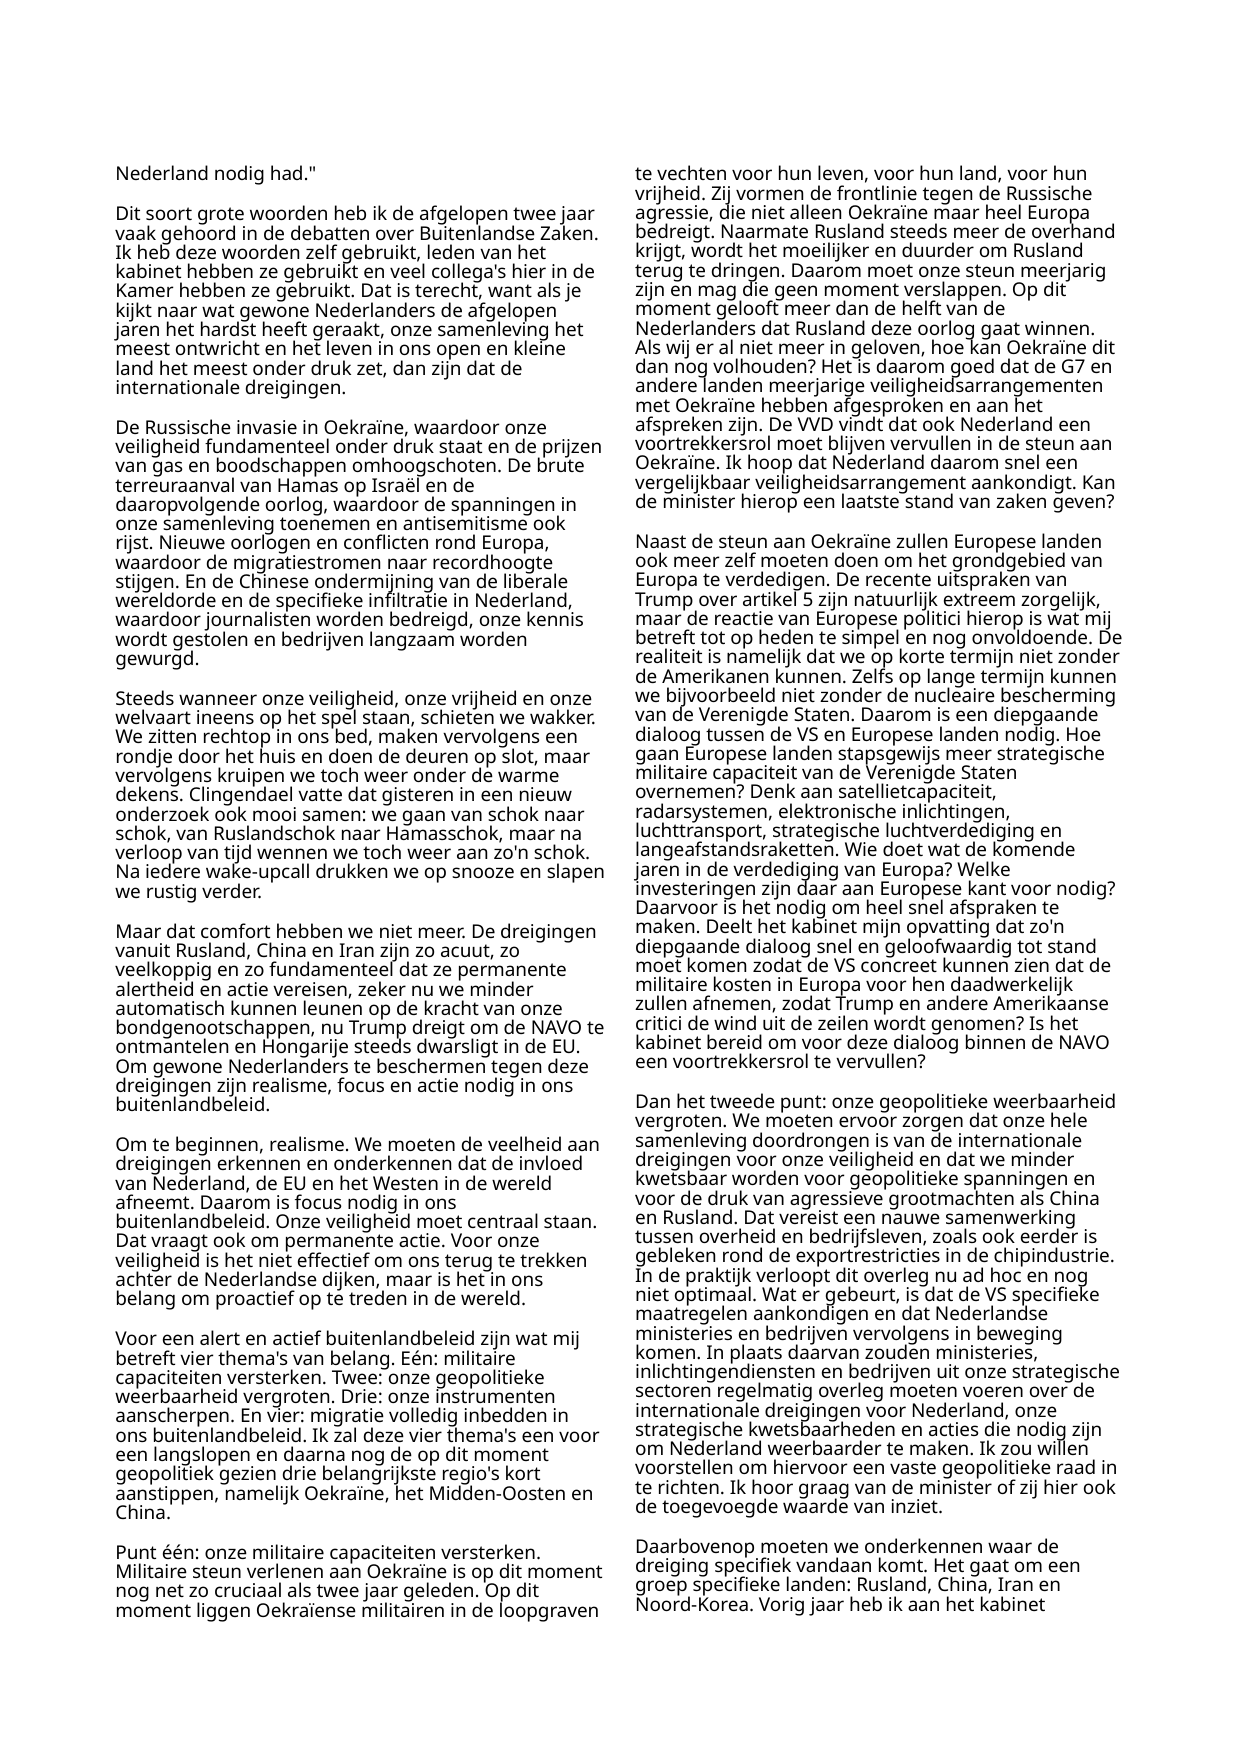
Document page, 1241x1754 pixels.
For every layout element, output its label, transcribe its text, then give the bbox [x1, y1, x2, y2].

text Steeds wanneer onze veiligheid, onze vrijheid en onze welvaart ineens op het spel staan, schieten we wakker. We zitten rechtop in ons bed, maken vervolgens een rondje door het huis en doen de deuren op slot, maar vervolgens kruipen we toch weer onder de warme dekens. Clingendael vatte dat gisteren in een nieuw onderzoek ook mooi samen: we gaan van schok naar schok, van Ruslandschok naar Hamasschok, maar na verloop van tijd wennen we toch weer aan zo'n schok. Na iedere wake-upcall drukken we op snooze en slapen we rustig verder. [115, 690, 605, 902]
text De Russische invasie in Oekraïne, waardoor onze veiligheid fundamenteel onder druk staat en de prijzen van gas en boodschappen omhoogschoten. De brute terreuraanval van Hamas op Israël en de daaropvolgende oorlog, waardoor de spanningen in onze samenleving toenemen en antisemitisme ook rijst. Nieuwe oorlogen en conflicten rond Europa, waardoor de migratiestromen naar recordhoogte stijgen. En de Chinese ondermijning van de liberale wereldorde en de specifieke infiltratie in Nederland, waardoor journalisten worden bedreigd, onze kennis wordt gestolen en bedrijven langzaam worden gewurgd. [115, 419, 605, 669]
text Naast de steun aan Oekraïne zullen Europese landen ook meer zelf moeten doen om het grondgebied van Europa te verdedigen. De recente uitspraken van Trump over artikel 5 zijn natuurlijk extreem zorgelijk, maar de reactie van Europese politici hierop is wat mij betreft tot op heden te simpel en nog onvoldoende. De realiteit is namelijk dat we op korte termijn niet zonder de Amerikanen kunnen. Zelfs op lange termijn kunnen we bijvoorbeeld niet zonder de nucleaire bescherming van de Verenigde Staten. Daarom is een diepgaande dialoog tussen de VS en Europese landen nodig. Hoe gaan Europese landen stapsgewijs meer strategische militaire capaciteit van de Verenigde Staten overnemen? Denk aan satellietcapaciteit, radarsystemen, elektronische inlichtingen, luchttransport, strategische luchtverdediging en langeafstandsraketten. Wie doet wat de komende jaren in de verdediging van Europa? Welke investeringen zijn daar aan Europese kant voor nodig? Daarvoor is het nodig om heel snel afspraken te maken. Deelt het kabinet mijn opvatting dat zo'n diepgaande dialoog snel en geloofwaardig tot stand moet komen zodat de VS concreet kunnen zien dat de militaire kosten in Europa voor hen daadwerkelijk zullen afnemen, zodat Trump en andere Amerikaanse critici de wind uit de zeilen wordt genomen? Is het kabinet bereid om voor deze dialoog binnen de NAVO een voortrekkersrol te vervullen? [635, 533, 1125, 1072]
text Maar dat comfort hebben we niet meer. De dreigingen vanuit Rusland, China en Iran zijn zo acuut, zo veelkoppig en zo fundamenteel dat ze permanente alertheid en actie vereisen, zeker nu we minder automatisch kunnen leunen op de kracht van onze bondgenootschappen, nu Trump dreigt om de NAVO te ontmantelen en Hongarije steeds dwarsligt in de EU. Om gewone Nederlanders te beschermen tegen deze dreigingen zijn realisme, focus en actie nodig in ons buitenlandbeleid. [115, 923, 605, 1115]
text Dit soort grote woorden heb ik de afgelopen twee jaar vaak gehoord in de debatten over Buitenlandse Zaken. Ik heb deze woorden zelf gebruikt, leden van het kabinet hebben ze gebruikt en veel collega's hier in de Kamer hebben ze gebruikt. Dat is terecht, want als je kijkt naar wat gewone Nederlanders de afgelopen jaren het hardst heeft geraakt, onze samenleving het meest ontwricht en het leven in ons open en kleine land het meest onder druk zet, dan zijn dat de internationale dreigingen. [115, 205, 605, 398]
text Voor een alert en actief buitenlandbeleid zijn wat mij betreft vier thema's van belang. Eén: militaire capaciteiten versterken. Twee: onze geopolitieke weerbaarheid vergroten. Drie: onze instrumenten aanscherpen. En vier: migratie volledig inbedden in ons buitenlandbeleid. Ik zal deze vier thema's een voor een langslopen en daarna nog de op dit moment geopolitiek gezien drie belangrijkste regio's kort aanstippen, namelijk Oekraïne, het Midden-Oosten en China. [115, 1330, 605, 1523]
text Nederland nodig had." [115, 165, 605, 184]
text te vechten voor hun leven, voor hun land, voor hun vrijheid. Zij vormen de frontlinie tegen de Russische agressie, die niet alleen Oekraïne maar heel Europa bedreigt. Naarmate Rusland steeds meer de overhand krijgt, wordt het moeilijker en duurder om Rusland terug te dringen. Daarom moet onze steun meerjarig zijn en mag die geen moment verslappen. Op dit moment gelooft meer dan de helft van de Nederlanders dat Rusland deze oorlog gaat winnen. Als wij er al niet meer in geloven, hoe kan Oekraïne dit dan nog volhouden? Het is daarom goed dat de G7 en andere landen meerjarige veiligheidsarrangementen met Oekraïne hebben afgesproken en aan het afspreken zijn. De VVD vindt dat ook Nederland een voortrekkersrol moet blijven vervullen in de steun aan Oekraïne. Ik hoop dat Nederland daarom snel een vergelijkbaar veiligheidsarrangement aankondigt. Kan de minister hierop een laatste stand van zaken geven? [635, 165, 1125, 512]
text Dan het tweede punt: onze geopolitieke weerbaarheid vergroten. We moeten ervoor zorgen dat onze hele samenleving doordrongen is van de internationale dreigingen voor onze veiligheid en dat we minder kwetsbaar worden voor geopolitieke spanningen en voor de druk van agressieve grootmachten als China en Rusland. Dat vereist een nauwe samenwerking tussen overheid en bedrijfsleven, zoals ook eerder is gebleken rond de exportrestricties in de chipindustrie. In de praktijk verloopt dit overleg nu ad hoc en nog niet optimaal. Wat er gebeurt, is dat de VS specifieke maatregelen aankondigen en dat Nederlandse ministeries en bedrijven vervolgens in beweging komen. In plaats daarvan zouden ministeries, inlichtingendiensten en bedrijven uit onze strategische sectoren regelmatig overleg moeten voeren over de internationale dreigingen voor Nederland, onze strategische kwetsbaarheden en acties die nodig zijn om Nederland weerbaarder te maken. Ik zou willen voorstellen om hiervoor een vaste geopolitieke raad in te richten. Ik hoor graag van de minister of zij hier ook de toegevoegde waarde van inziet. [635, 1093, 1125, 1517]
text Om te beginnen, realisme. We moeten de veelheid aan dreigingen erkennen en onderkennen dat de invloed van Nederland, de EU en het Westen in de wereld afneemt. Daarom is focus nodig in ons buitenlandbeleid. Onze veiligheid moet centraal staan. Dat vraagt ook om permanente actie. Voor onze veiligheid is het niet effectief om ons terug te trekken achter de Nederlandse dijken, maar is het in ons belang om proactief op te treden in de wereld. [115, 1136, 605, 1309]
text Daarbovenop moeten we onderkennen waar de dreiging specifiek vandaan komt. Het gaat om een groep specifieke landen: Rusland, China, Iran en Noord-Korea. Vorig jaar heb ik aan het kabinet [635, 1538, 1125, 1615]
text Punt één: onze militaire capaciteiten versterken. Militaire steun verlenen aan Oekraïne is op dit moment nog net zo cruciaal als twee jaar geleden. Op dit moment liggen Oekraïense militairen in de loopgraven [115, 1544, 605, 1621]
